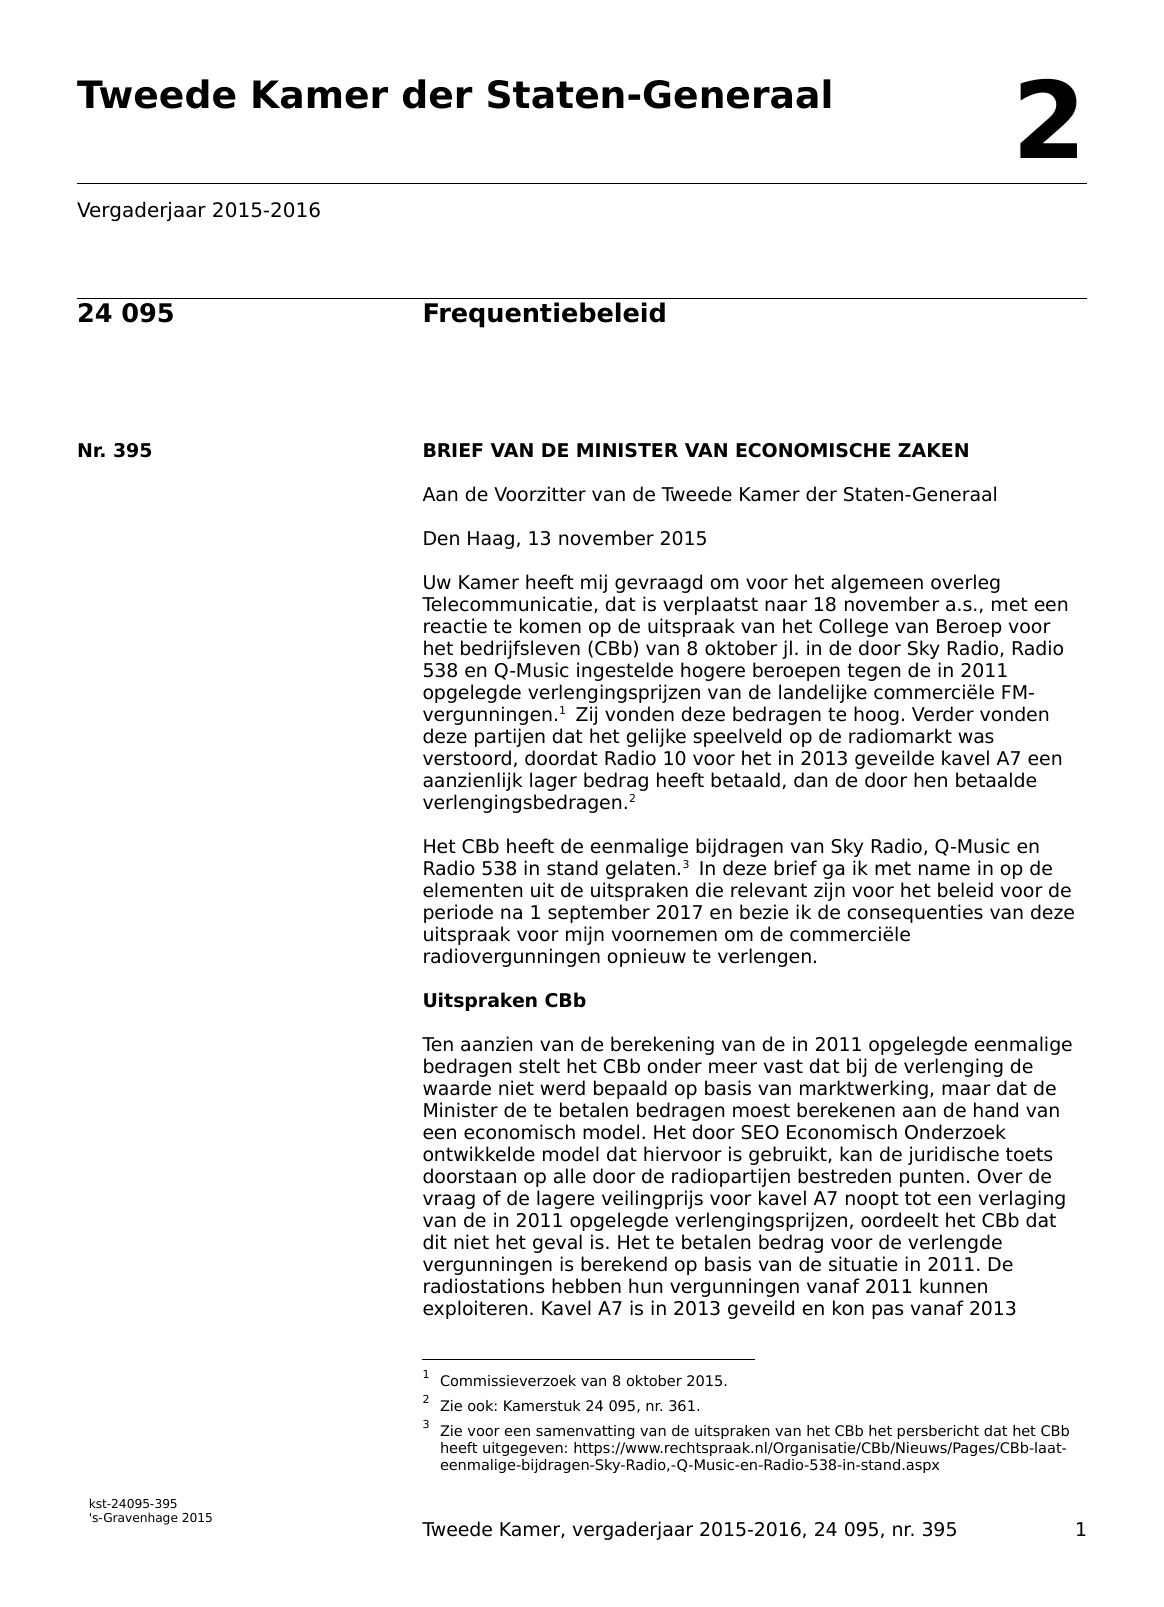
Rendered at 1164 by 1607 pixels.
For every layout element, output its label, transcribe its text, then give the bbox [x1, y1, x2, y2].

table_cell Vergaderjaar 2015-2016 [77, 184, 1087, 298]
subtitle Nr. 395 BRIEF VAN DE MINISTER VAN ECONOMISCHE ZAKEN [77, 440, 1087, 462]
table_header Tweede Kamer der Staten-Generaal [77, 59, 886, 183]
subtitle Uitspraken CBb [422, 990, 1087, 1012]
text Het CBb heeft de eenmalige bijdragen van Sky Radio, Q-Music en Radio 538 in stand gelaten. In deze brief ga ik met name in op de elementen uit de uitspraken die relevant zijn voor het beleid voor de periode na 1 september 2017 en bezie ik de consequenties van deze uitspraak voor mijn voornemen om de commerciële radiovergunningen opnieuw te verlengen. [422, 836, 1087, 968]
text Ten aanzien van de berekening van de in 2011 opgelegde eenmalige bedragen stelt het CBb onder meer vast dat bij de verlenging de waarde niet werd bepaald op basis van marktwerking, maar dat de Minister de te betalen bedragen moest berekenen aan de hand van een economisch model. Het door SEO Economisch Onderzoek ontwikkelde model dat hiervoor is gebruikt, kan de juridische toets doorstaan op alle door de radiopartijen bestreden punten. Over de vraag of de lagere veilingprijs voor kavel A7 noopt tot een verlaging van de in 2011 opgelegde verlengingsprijzen, oordeelt het CBb dat dit niet het geval is. Het te betalen bedrag voor de verlengde vergunningen is berekend op basis van de situatie in 2011. De radiostations hebben hun vergunningen vanaf 2011 kunnen exploiteren. Kavel A7 is in 2013 geveild en kon pas vanaf 2013 [422, 1034, 1087, 1320]
table_header 2 [886, 59, 1087, 183]
text Uw Kamer heeft mij gevraagd om voor het algemeen overleg Telecommunicatie, dat is verplaatst naar 18 november a.s., met een reactie te komen op de uitspraak van het College van Beroep voor het bedrijfsleven (CBb) van 8 oktober jl. in de door Sky Radio, Radio 538 en Q-Music ingestelde hogere beroepen tegen de in 2011 opgelegde verlengingsprijzen van de landelijke commerciële FM-vergunningen. Zij vonden deze bedragen te hoog. Verder vonden deze partijen dat het gelijke speelveld op de radiomarkt was verstoord, doordat Radio 10 voor het in 2013 geveilde kavel A7 een aanzienlijk lager bedrag heeft betaald, dan de door hen betaalde verlengingsbedragen. [422, 572, 1087, 814]
text Aan de Voorzitter van de Tweede Kamer der Staten-Generaal [422, 484, 1087, 506]
text kst-24095-395 [88, 1497, 323, 1511]
text Den Haag, 13 november 2015 [422, 528, 1087, 550]
text Zie ook: Kamerstuk 24 095, nr. 361. [422, 1393, 1087, 1416]
text 's-Gravenhage 2015 [88, 1511, 323, 1525]
subtitle 24 095 Frequentiebeleid [77, 299, 1087, 329]
text Commissieverzoek van 8 oktober 2015. [422, 1368, 1087, 1391]
text Zie voor een samenvatting van de uitspraken van het CBb het persbericht dat het CBb heeft uitgegeven: https://www.rechtspraak.nl/Organisatie/CBb/Nieuws/Pages/CBb-laat-eenmalige-bijdragen-Sky-Radio,-Q-Music-en-Radio-538-in-stand.aspx [422, 1418, 1087, 1474]
